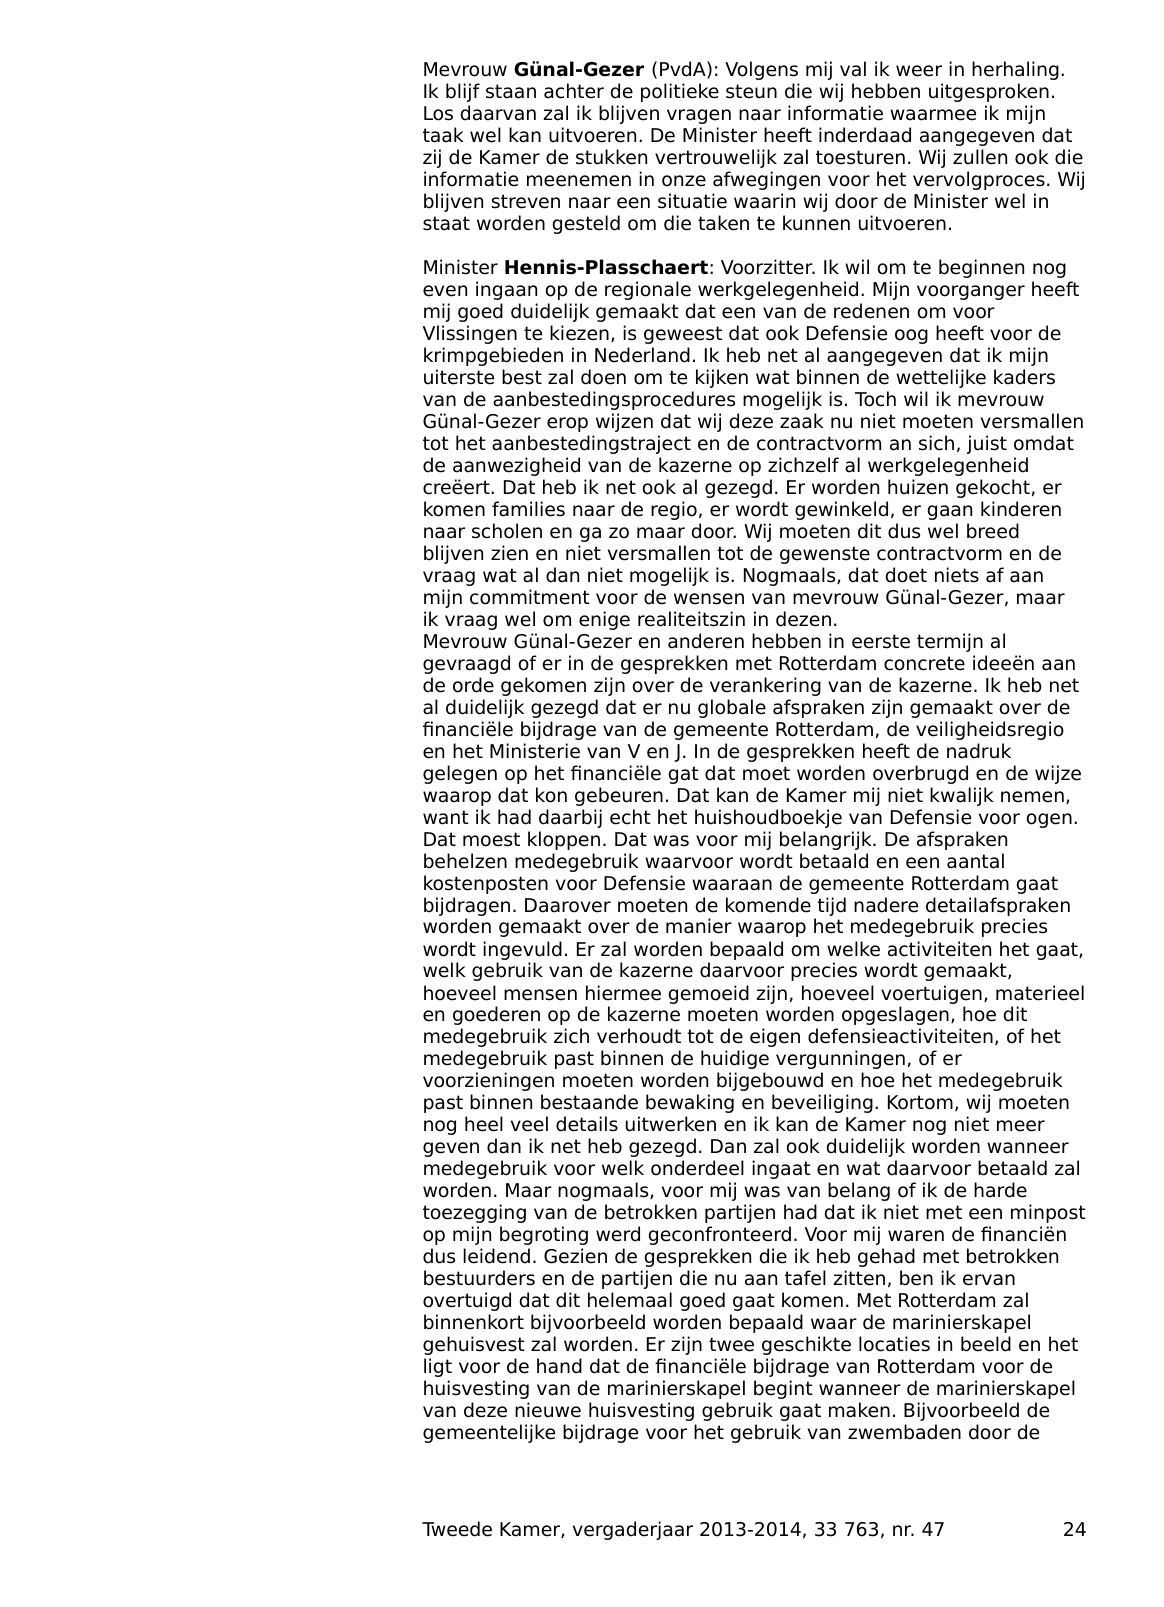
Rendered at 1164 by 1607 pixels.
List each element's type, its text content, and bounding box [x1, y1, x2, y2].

text Mevrouw Günal-Gezer en anderen hebben in eerste termijn al gevraagd of er in de gesprekken met Rotterdam concrete ideeën aan de orde gekomen zijn over de verankering van de kazerne. Ik heb net al duidelijk gezegd dat er nu globale afspraken zijn gemaakt over de financiële bijdrage van de gemeente Rotterdam, de veiligheidsregio en het Ministerie van V en J. In de gesprekken heeft de nadruk gelegen op het financiële gat dat moet worden overbrugd en de wijze waarop dat kon gebeuren. Dat kan de Kamer mij niet kwalijk nemen, want ik had daarbij echt het huishoudboekje van Defensie voor ogen. Dat moest kloppen. Dat was voor mij belangrijk. De afspraken behelzen medegebruik waarvoor wordt betaald en een aantal kostenposten voor Defensie waaraan de gemeente Rotterdam gaat bijdragen. Daarover moeten de komende tijd nadere detailafspraken worden gemaakt over de manier waarop het medegebruik precies wordt ingevuld. Er zal worden bepaald om welke activiteiten het gaat, welk gebruik van de kazerne daarvoor precies wordt gemaakt, hoeveel mensen hiermee gemoeid zijn, hoeveel voertuigen, materieel en goederen op de kazerne moeten worden opgeslagen, hoe dit medegebruik zich verhoudt tot de eigen defensieactiviteiten, of het medegebruik past binnen de huidige vergunningen, of er voorzieningen moeten worden bijgebouwd en hoe het medegebruik past binnen bestaande bewaking en beveiliging. Kortom, wij moeten nog heel veel details uitwerken en ik kan de Kamer nog niet meer geven dan ik net heb gezegd. Dan zal ook duidelijk worden wanneer medegebruik voor welk onderdeel ingaat en wat daarvoor betaald zal worden. Maar nogmaals, voor mij was van belang of ik de harde toezegging van de betrokken partijen had dat ik niet met een minpost op mijn begroting werd geconfronteerd. Voor mij waren de financiën dus leidend. Gezien de gesprekken die ik heb gehad met betrokken bestuurders en de partijen die nu aan tafel zitten, ben ik ervan overtuigd dat dit helemaal goed gaat komen. Met Rotterdam zal binnenkort bijvoorbeeld worden bepaald waar de marinierskapel gehuisvest zal worden. Er zijn twee geschikte locaties in beeld en het ligt voor de hand dat de financiële bijdrage van Rotterdam voor de huisvesting van de marinierskapel begint wanneer de marinierskapel van deze nieuwe huisvesting gebruik gaat maken. Bijvoorbeeld de gemeentelijke bijdrage voor het gebruik van zwembaden door de [422, 631, 1087, 1444]
text Mevrouw Günal-Gezer (PvdA): Volgens mij val ik weer in herhaling. Ik blijf staan achter de politieke steun die wij hebben uitgesproken. Los daarvan zal ik blijven vragen naar informatie waarmee ik mijn taak wel kan uitvoeren. De Minister heeft inderdaad aangegeven dat zij de Kamer de stukken vertrouwelijk zal toesturen. Wij zullen ook die informatie meenemen in onze afwegingen voor het vervolgproces. Wij blijven streven naar een situatie waarin wij door de Minister wel in staat worden gesteld om die taken te kunnen uitvoeren. [422, 59, 1087, 235]
text Minister Hennis-Plasschaert: Voorzitter. Ik wil om te beginnen nog even ingaan op de regionale werkgelegenheid. Mijn voorganger heeft mij goed duidelijk gemaakt dat een van de redenen om voor Vlissingen te kiezen, is geweest dat ook Defensie oog heeft voor de krimpgebieden in Nederland. Ik heb net al aangegeven dat ik mijn uiterste best zal doen om te kijken wat binnen de wettelijke kaders van de aanbestedingsprocedures mogelijk is. Toch wil ik mevrouw Günal-Gezer erop wijzen dat wij deze zaak nu niet moeten versmallen tot het aanbestedingstraject en de contractvorm an sich, juist omdat de aanwezigheid van de kazerne op zichzelf al werkgelegenheid creëert. Dat heb ik net ook al gezegd. Er worden huizen gekocht, er komen families naar de regio, er wordt gewinkeld, er gaan kinderen naar scholen en ga zo maar door. Wij moeten dit dus wel breed blijven zien en niet versmallen tot de gewenste contractvorm en de vraag wat al dan niet mogelijk is. Nogmaals, dat doet niets af aan mijn commitment voor de wensen van mevrouw Günal-Gezer, maar ik vraag wel om enige realiteitszin in dezen. [422, 257, 1087, 631]
